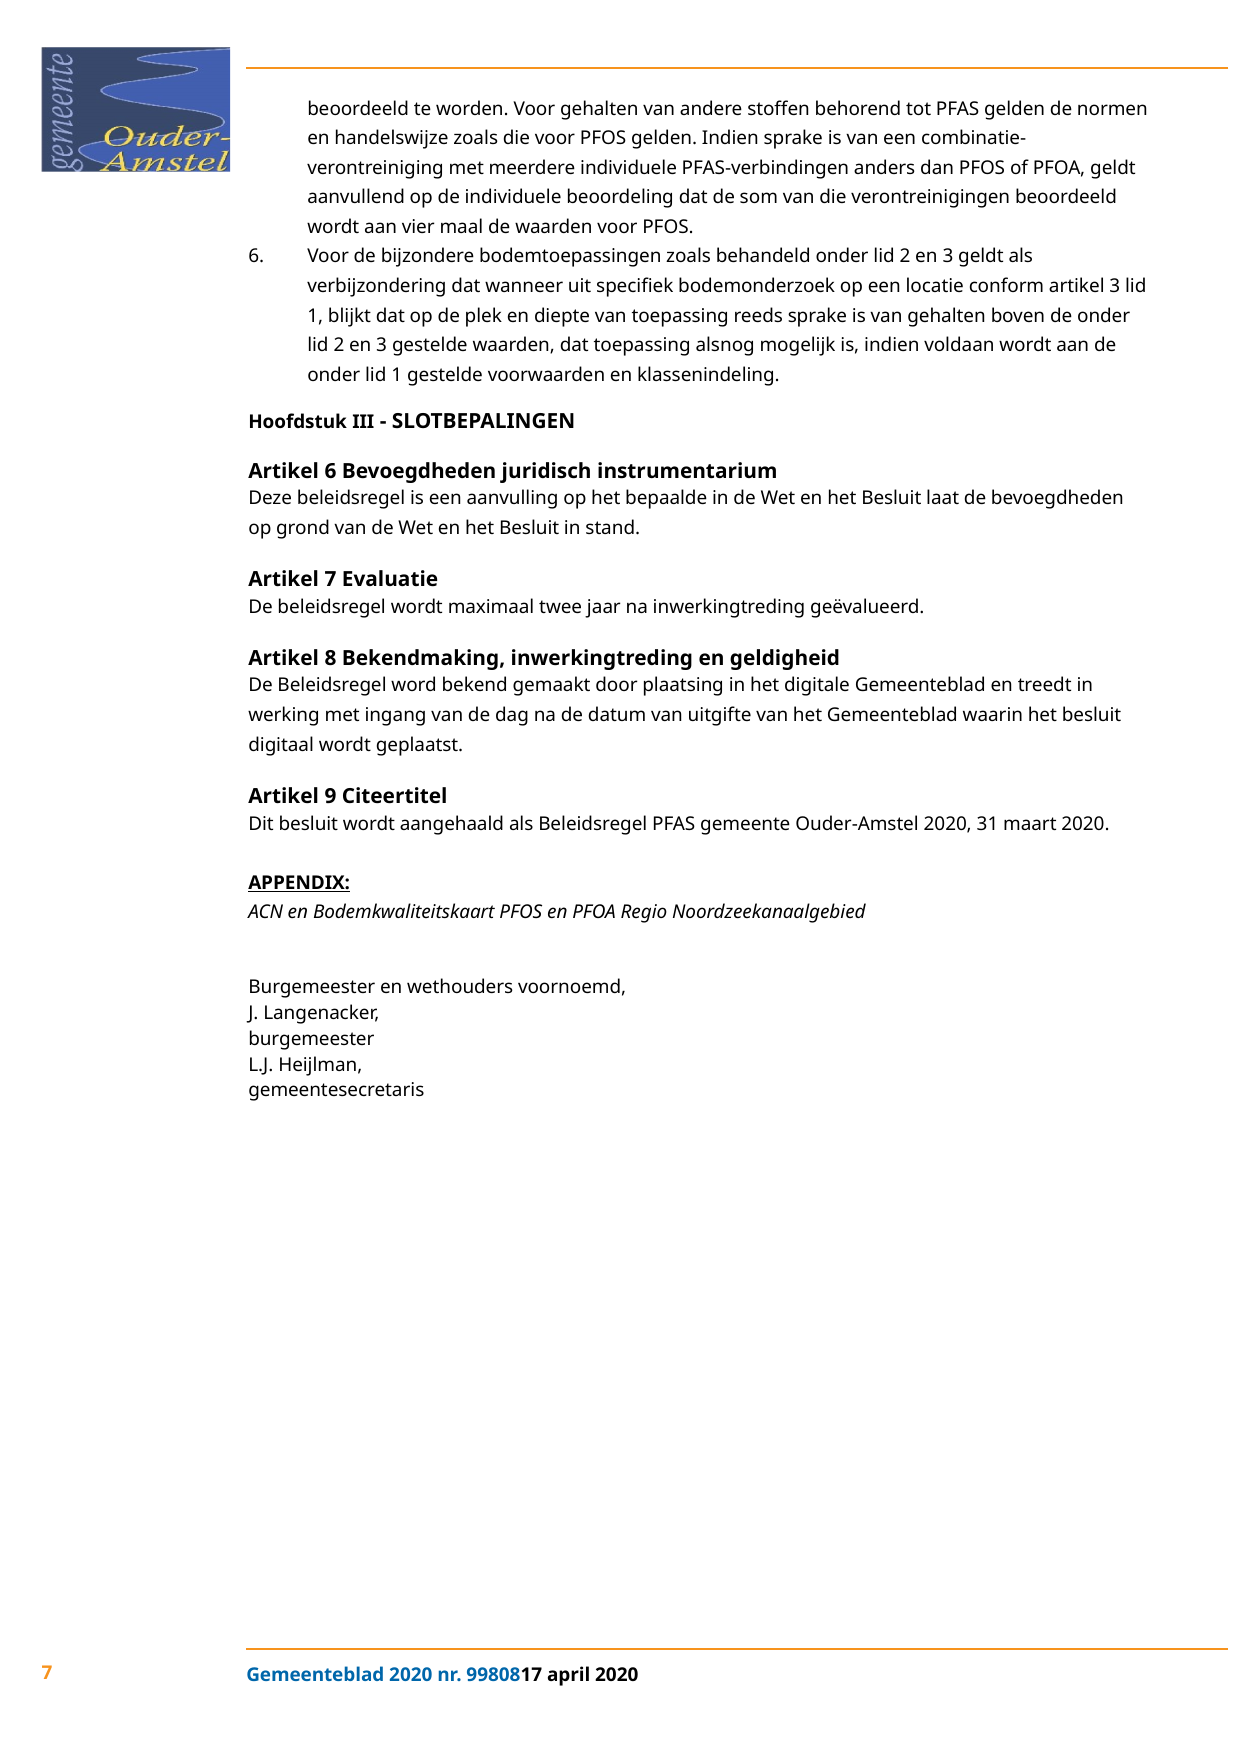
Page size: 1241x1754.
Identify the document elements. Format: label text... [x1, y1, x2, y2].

text De beleidsregel wordt maximaal twee jaar na inwerkingtreding geëvalueerd. [248, 593, 1152, 618]
text Burgemeester en wethouders voornoemd, [248, 974, 1152, 999]
text ACN en Bodemkwaliteitskaart PFOS en PFOA Regio Noordzeekanaalgebied [248, 898, 1152, 924]
text Artikel 7 Evaluatie [248, 564, 1152, 593]
text De Beleidsregel word bekend gemaakt door plaatsing in het digitale Gemeenteblad en treedt in werking met ingang van de dag na de datum van uitgifte van het Gemeenteblad waarin het besluit digitaal wordt geplaatst. [248, 672, 1152, 757]
text Dit besluit wordt aangehaald als Beleidsregel PFAS gemeente Ouder-Amstel 2020, 31 maart 2020. [248, 810, 1152, 835]
text Artikel 8 Bekendmaking, inwerkingtreding en geldigheid [248, 643, 1152, 672]
text Artikel 6 Bevoegdheden juridisch instrumentarium [248, 456, 1152, 484]
text J. Langenacker, [248, 999, 1152, 1025]
text APPENDIX: [248, 869, 1152, 894]
text gemeentesecretaris [248, 1077, 1152, 1102]
picture [41, 47, 231, 172]
text Deze beleidsregel is een aanvulling op het bepaalde in de Wet en het Besluit laat de bevoegdheden op grond van de Wet en het Besluit in stand. [248, 484, 1152, 540]
text Hoofdstuk III - SLOTBEPALINGEN [248, 407, 1152, 435]
list Voor de bijzondere bodemtoepassingen zoals behandeld onder lid 2 en 3 geldt als verbijzondering dat wanneer uit specifiek bodemonderzoek op een locatie conform artikel 3 lid 1, blijkt dat op de plek en diepte van toepassing reeds sprake is van gehalten boven de onder lid 2 en 3 gestelde waarden, dat toepassing alsnog mogelijk is, indien voldaan wordt aan de onder lid 1 gestelde voorwaarden en klassenindeling. [248, 243, 1152, 387]
text burgemeester [248, 1025, 1152, 1051]
text Artikel 9 Citeertitel [248, 781, 1152, 810]
list beoordeeld te worden. Voor gehalten van andere stoffen behorend tot PFAS gelden de normen en handelswijze zoals die voor PFOS gelden. Indien sprake is van een combinatie-verontreiniging met meerdere individuele PFAS-verbindingen anders dan PFOS of PFOA, geldt aanvullend op de individuele beoordeling dat de som van die verontreinigingen beoordeeld wordt aan vier maal de waarden voor PFOS. [248, 95, 1152, 239]
text L.J. Heijlman, [248, 1051, 1152, 1077]
